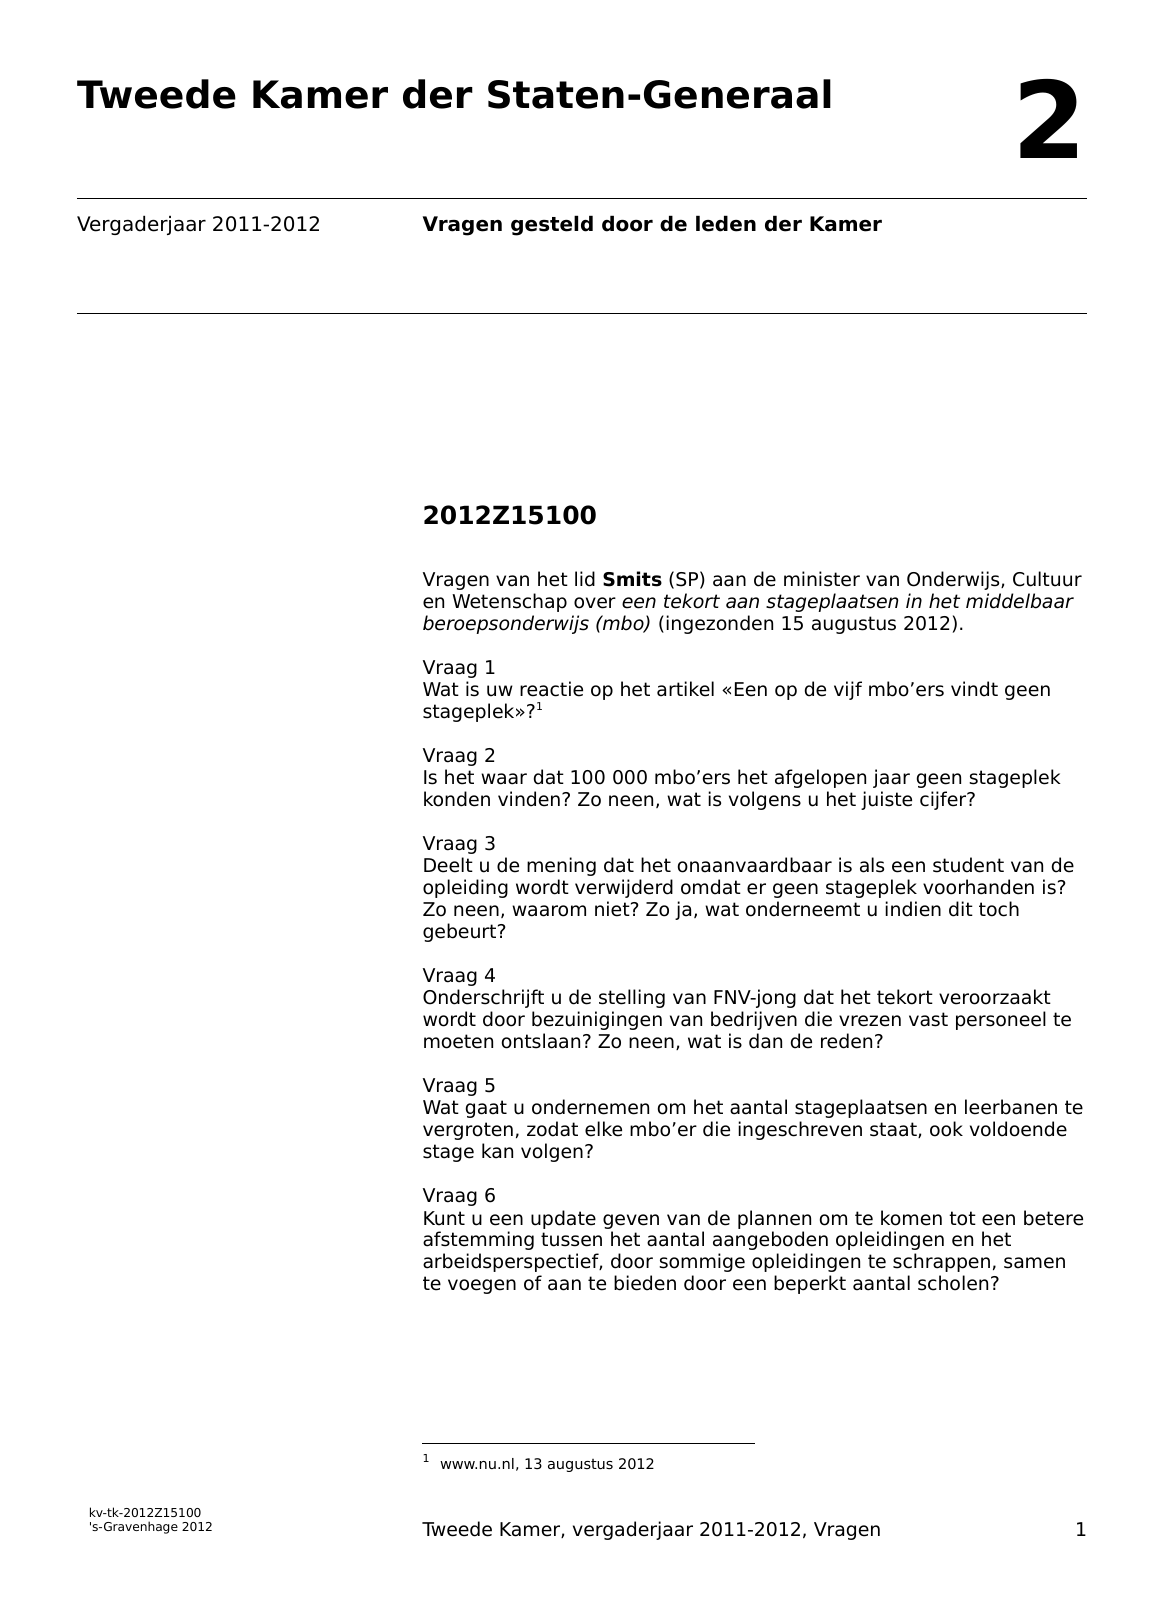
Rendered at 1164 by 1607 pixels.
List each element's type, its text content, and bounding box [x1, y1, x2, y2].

text Vraag 1 [422, 657, 1087, 679]
text Wat is uw reactie op het artikel «Een op de vijf mbo’ers vindt geen stageplek»? [422, 679, 1087, 723]
text Vraag 6 [422, 1185, 1087, 1207]
text Vraag 3 [422, 833, 1087, 855]
text Kunt u een update geven van de plannen om te komen tot een betere afstemming tussen het aantal aangeboden opleidingen en het arbeidsperspectief, door sommige opleidingen te schrappen, samen te voegen of aan te bieden door een beperkt aantal scholen? [422, 1207, 1087, 1295]
text Vraag 4 [422, 965, 1087, 987]
text 2012Z15100 [422, 501, 1087, 531]
text Vraag 5 [422, 1075, 1087, 1097]
table_cell Vragen gesteld door de leden der Kamer [422, 199, 1087, 313]
text 's-Gravenhage 2012 [88, 1520, 323, 1534]
text Wat gaat u ondernemen om het aantal stageplaatsen en leerbanen te vergroten, zodat elke mbo’er die ingeschreven staat, ook voldoende stage kan volgen? [422, 1097, 1087, 1163]
text Deelt u de mening dat het onaanvaardbaar is als een student van de opleiding wordt verwijderd omdat er geen stageplek voorhanden is? Zo neen, waarom niet? Zo ja, wat onderneemt u indien dit toch gebeurt? [422, 855, 1087, 943]
text Vragen van het lid Smits (SP) aan de minister van Onderwijs, Cultuur en Wetenschap over een tekort aan stageplaatsen in het middelbaar beroepsonderwijs (mbo) (ingezonden 15 augustus 2012). [422, 569, 1087, 635]
table_cell Vergaderjaar 2011-2012 [77, 199, 422, 313]
text Is het waar dat 100 000 mbo’ers het afgelopen jaar geen stageplek konden vinden? Zo neen, wat is volgens u het juiste cijfer? [422, 767, 1087, 811]
table_header Tweede Kamer der Staten-Generaal [77, 59, 886, 198]
table_header 2 [886, 59, 1087, 198]
text Vraag 2 [422, 745, 1087, 767]
text Onderschrijft u de stelling van FNV-jong dat het tekort veroorzaakt wordt door bezuinigingen van bedrijven die vrezen vast personeel te moeten ontslaan? Zo neen, wat is dan de reden? [422, 987, 1087, 1053]
text www.nu.nl, 13 augustus 2012 [422, 1452, 1087, 1474]
text kv-tk-2012Z15100 [88, 1506, 323, 1520]
